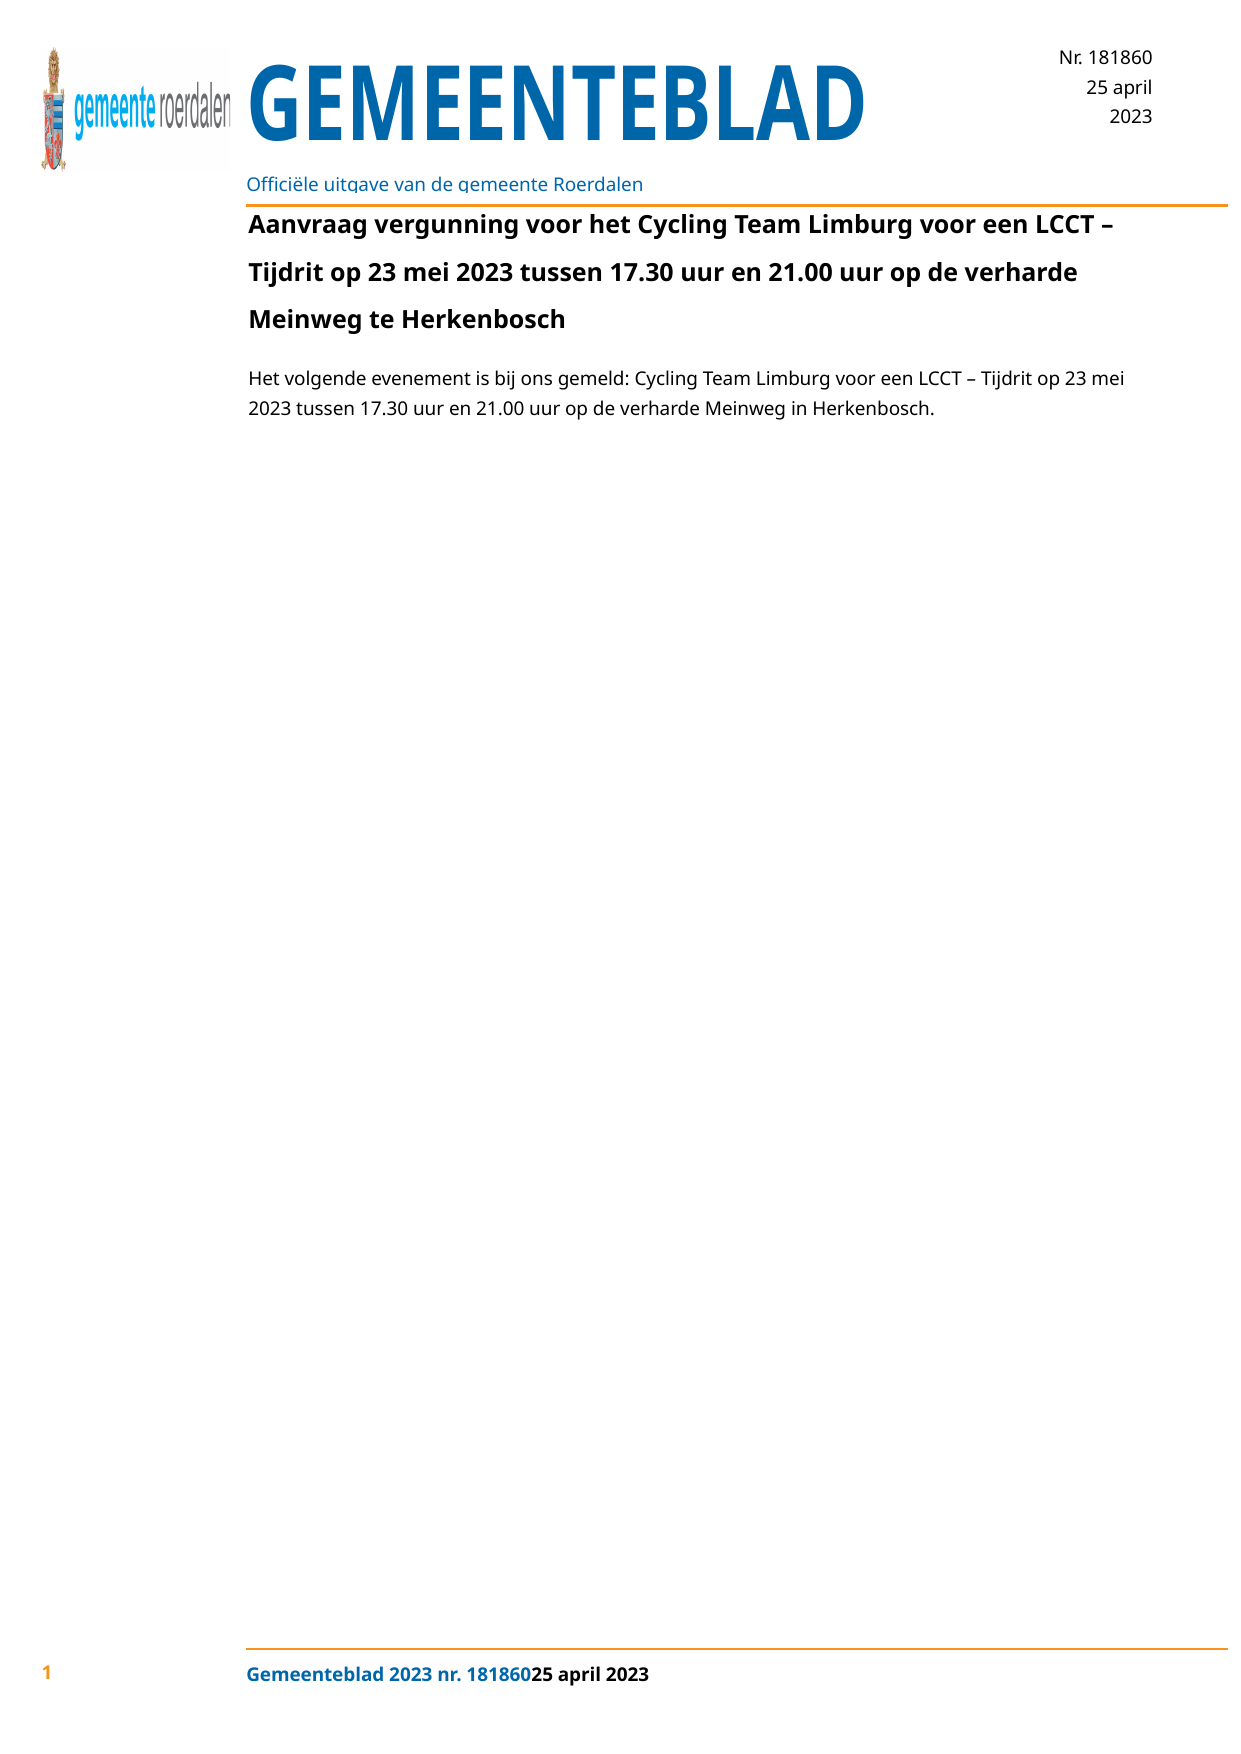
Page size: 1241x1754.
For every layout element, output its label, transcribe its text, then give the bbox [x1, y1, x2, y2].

picture [41, 47, 231, 172]
text Het volgende evenement is bij ons gemeld: Cycling Team Limburg voor een LCCT – Tijdrit op 23 mei 2023 tussen 17.30 uur en 21.00 uur op de verharde Meinweg in Herkenbosch. [248, 366, 1152, 421]
text Aanvraag vergunning voor het Cycling Team Limburg voor een LCCT – Tijdrit op 23 mei 2023 tussen 17.30 uur en 21.00 uur op de verharde Meinweg te Herkenbosch [248, 207, 1152, 336]
